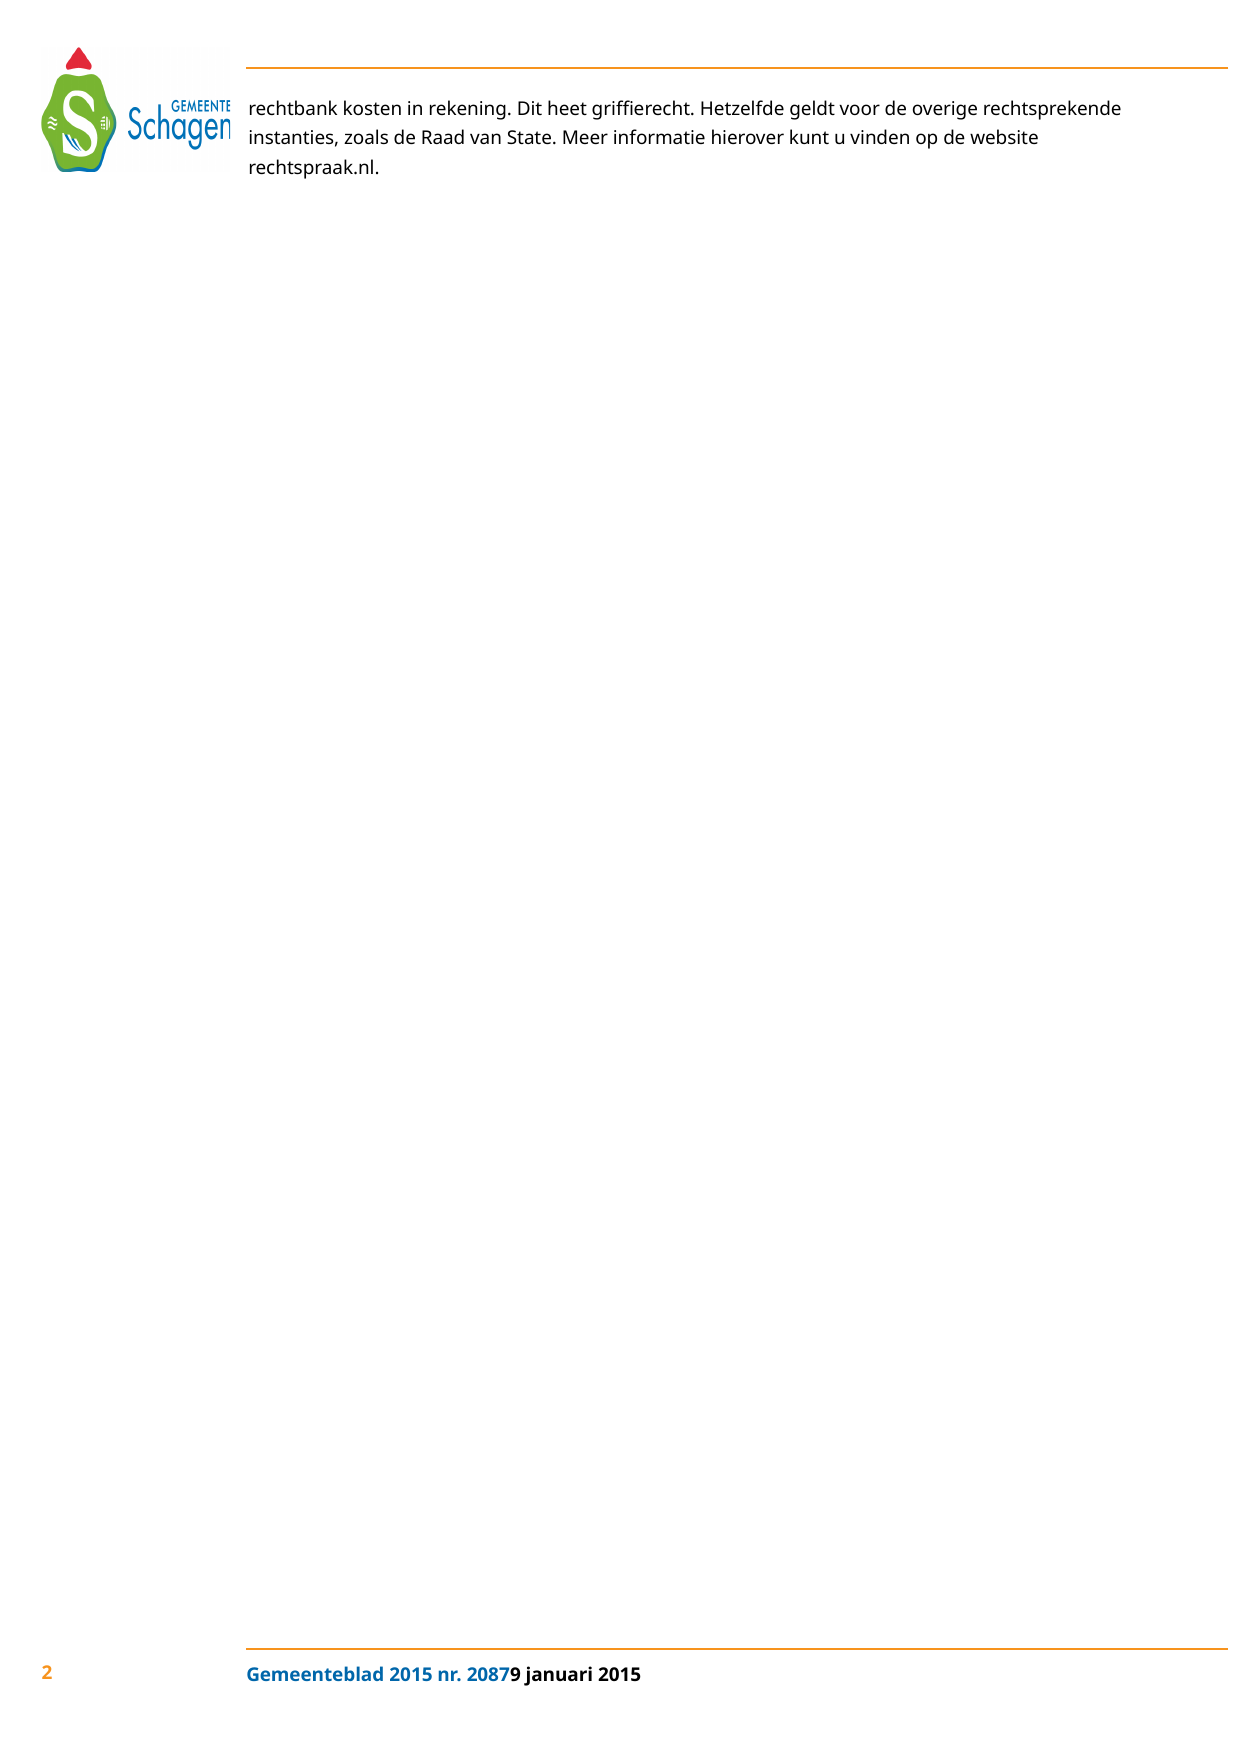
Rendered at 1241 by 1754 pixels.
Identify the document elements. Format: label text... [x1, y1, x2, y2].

picture [41, 47, 231, 172]
text rechtbank kosten in rekening. Dit heet griffierecht. Hetzelfde geldt voor de overige rechtsprekende instanties, zoals de Raad van State. Meer informatie hierover kunt u vinden op de website rechtspraak.nl. [248, 95, 1152, 180]
